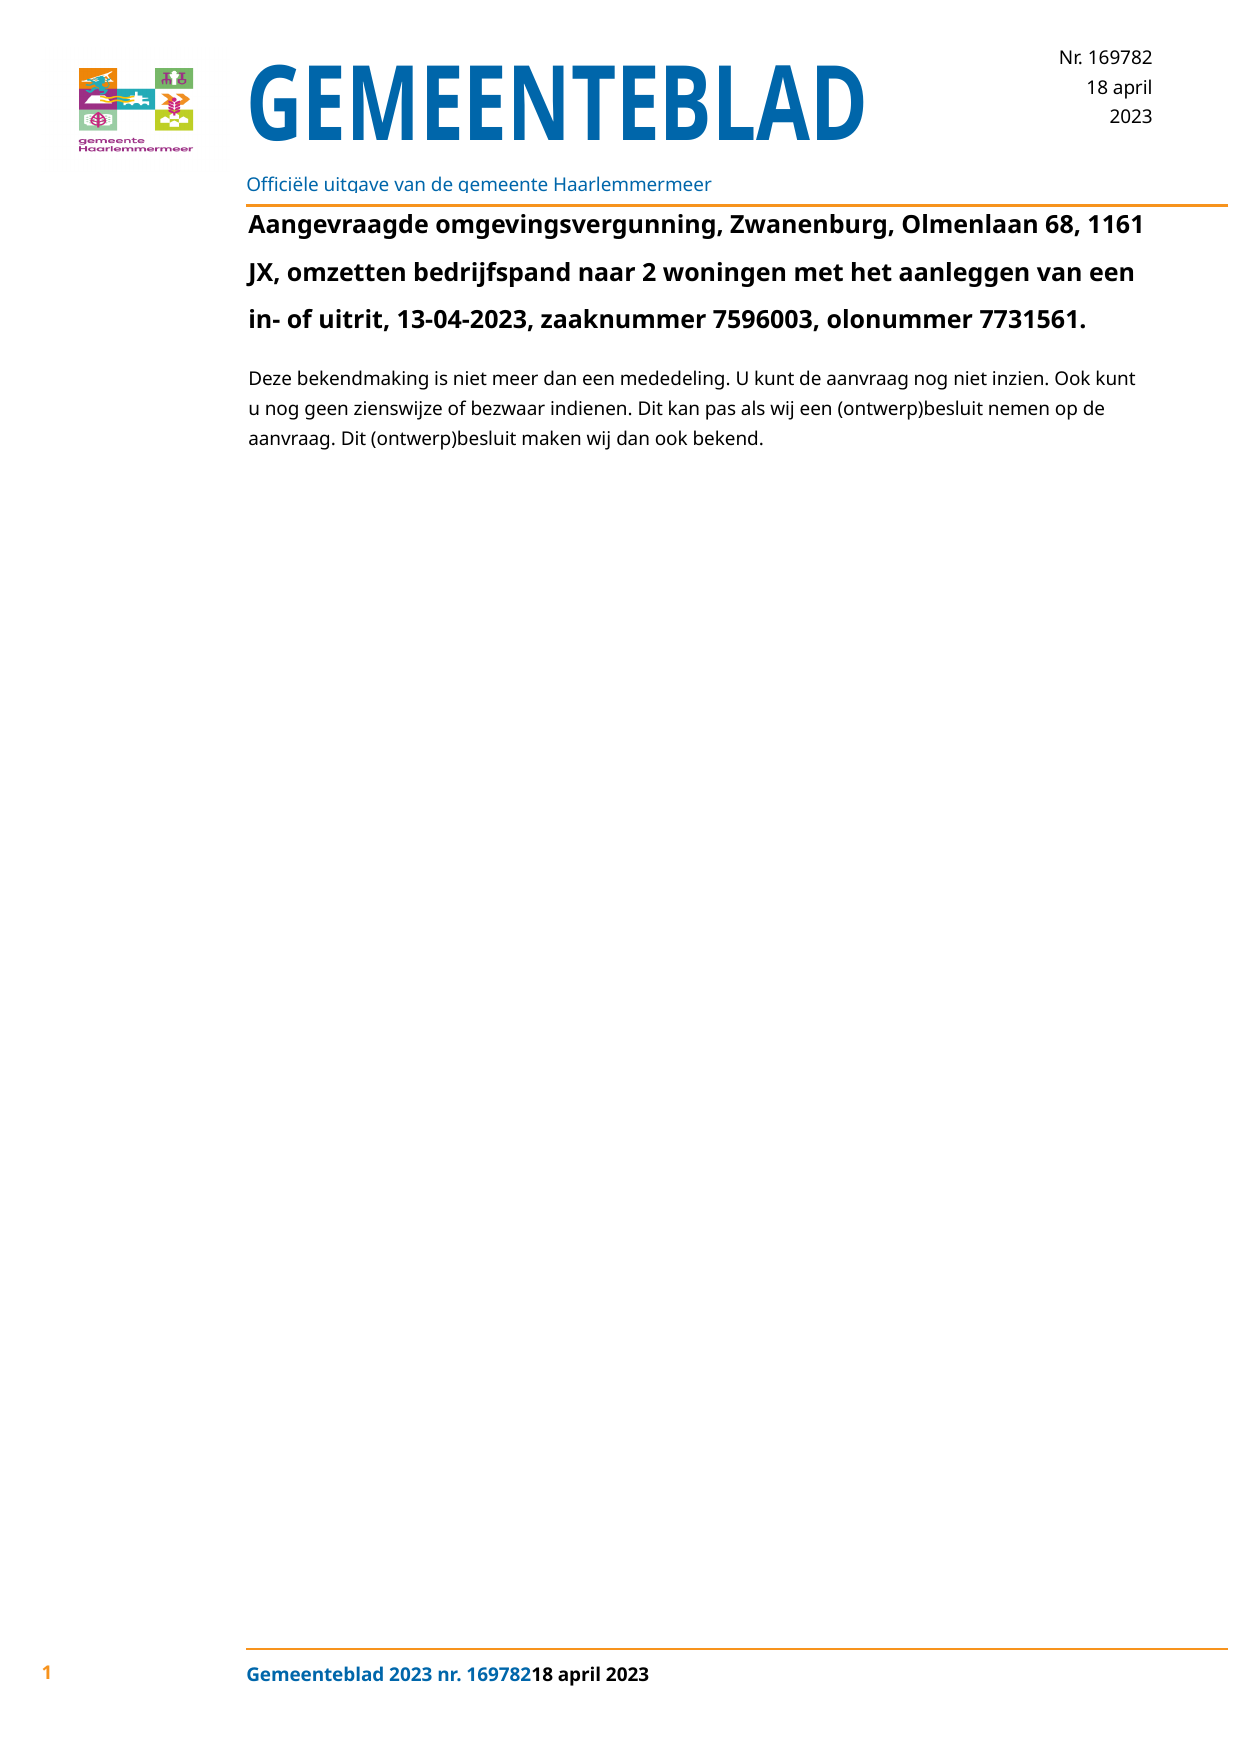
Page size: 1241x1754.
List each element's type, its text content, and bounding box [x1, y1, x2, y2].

text Aangevraagde omgevingsvergunning, Zwanenburg, Olmenlaan 68, 1161 JX, omzetten bedrijfspand naar 2 woningen met het aanleggen van een in- of uitrit, 13-04-2023, zaaknummer 7596003, olonummer 7731561. [248, 207, 1152, 336]
text Deze bekendmaking is niet meer dan een mededeling. U kunt de aanvraag nog niet inzien. Ook kunt u nog geen zienswijze of bezwaar indienen. Dit kan pas als wij een (ontwerp)besluit nemen op de aanvraag. Dit (ontwerp)besluit maken wij dan ook bekend. [248, 366, 1152, 450]
picture [41, 47, 231, 172]
